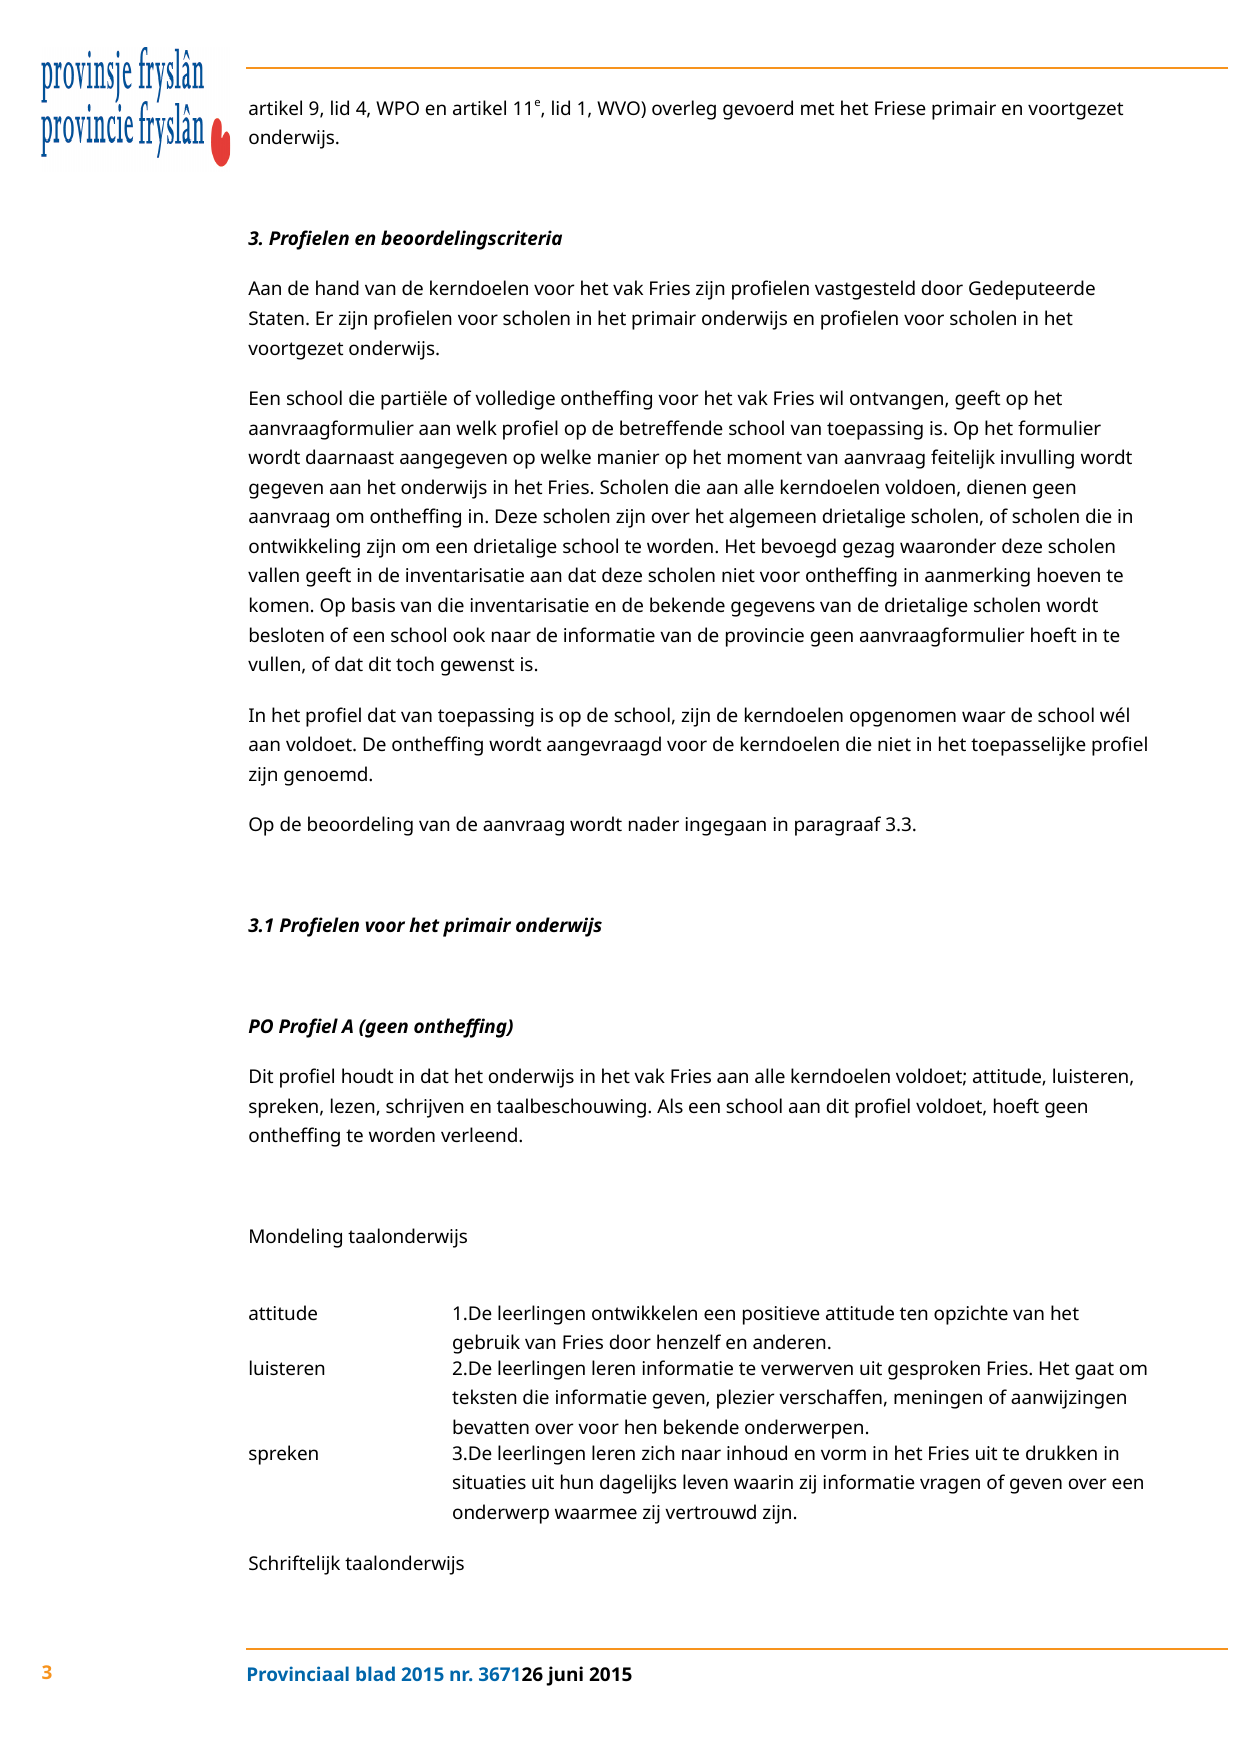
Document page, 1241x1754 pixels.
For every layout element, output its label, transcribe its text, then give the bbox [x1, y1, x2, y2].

text PO Profiel A (geen ontheffing) [248, 1013, 1152, 1039]
table_cell 3.De leerlingen leren zich naar inhoud en vorm in het Fries uit te drukken in situaties uit hun dagelijks leven waarin zij informatie vragen of geven over een onderwerp waarmee zij vertrouwd zijn. [452, 1440, 1152, 1525]
table_cell 2.De leerlingen leren informatie te verwerven uit gesproken Fries. Het gaat om teksten die informatie geven, plezier verschaffen, meningen of aanwijzingen bevatten over voor hen bekende onderwerpen. [452, 1355, 1152, 1440]
text Op de beoordeling van de aanvraag wordt nader ingegaan in paragraaf 3.3. [248, 811, 1152, 837]
text Dit profiel houdt in dat het onderwijs in het vak Fries aan alle kerndoelen voldoet; attitude, luisteren, spreken, lezen, schrijven en taalbeschouwing. Als een school aan dit profiel voldoet, hoeft geen ontheffing te worden verleend. [248, 1063, 1152, 1148]
table_header 1.De leerlingen ontwikkelen een positieve attitude ten opzichte van het gebruik van Fries door henzelf en anderen. [452, 1300, 1152, 1355]
text 3. Profielen en beoordelingscriteria [248, 225, 1152, 251]
table_cell luisteren [248, 1355, 452, 1440]
text Mondeling taalonderwijs [248, 1223, 1152, 1249]
table_header attitude [248, 1300, 452, 1355]
picture [41, 47, 231, 172]
text Schriftelijk taalonderwijs [248, 1551, 1152, 1576]
text Aan de hand van de kerndoelen voor het vak Fries zijn profielen vastgesteld door Gedeputeerde Staten. Er zijn profielen voor scholen in het primair onderwijs en profielen voor scholen in het voortgezet onderwijs. [248, 276, 1152, 361]
text 3.1 Profielen voor het primair onderwijs [248, 912, 1152, 938]
text artikel 9, lid 4, WPO en artikel 11e, lid 1, WVO) overleg gevoerd met het Friese primair en voortgezet onderwijs. [248, 95, 1152, 150]
table_cell spreken [248, 1440, 452, 1525]
text In het profiel dat van toepassing is op de school, zijn de kerndoelen opgenomen waar de school wél aan voldoet. De ontheffing wordt aangevraagd voor de kerndoelen die niet in het toepasselijke profiel zijn genoemd. [248, 702, 1152, 787]
text Een school die partiële of volledige ontheffing voor het vak Fries wil ontvangen, geeft op het aanvraagformulier aan welk profiel op de betreffende school van toepassing is. Op het formulier wordt daarnaast aangegeven op welke manier op het moment van aanvraag feitelijk invulling wordt gegeven aan het onderwijs in het Fries. Scholen die aan alle kerndoelen voldoen, dienen geen aanvraag om ontheffing in. Deze scholen zijn over het algemeen drietalige scholen, of scholen die in ontwikkeling zijn om een drietalige school te worden. Het bevoegd gezag waaronder deze scholen vallen geeft in de inventarisatie aan dat deze scholen niet voor ontheffing in aanmerking hoeven te komen. Op basis van die inventarisatie en de bekende gegevens van de drietalige scholen wordt besloten of een school ook naar de informatie van de provincie geen aanvraagformulier hoeft in te vullen, of dat dit toch gewenst is. [248, 385, 1152, 677]
